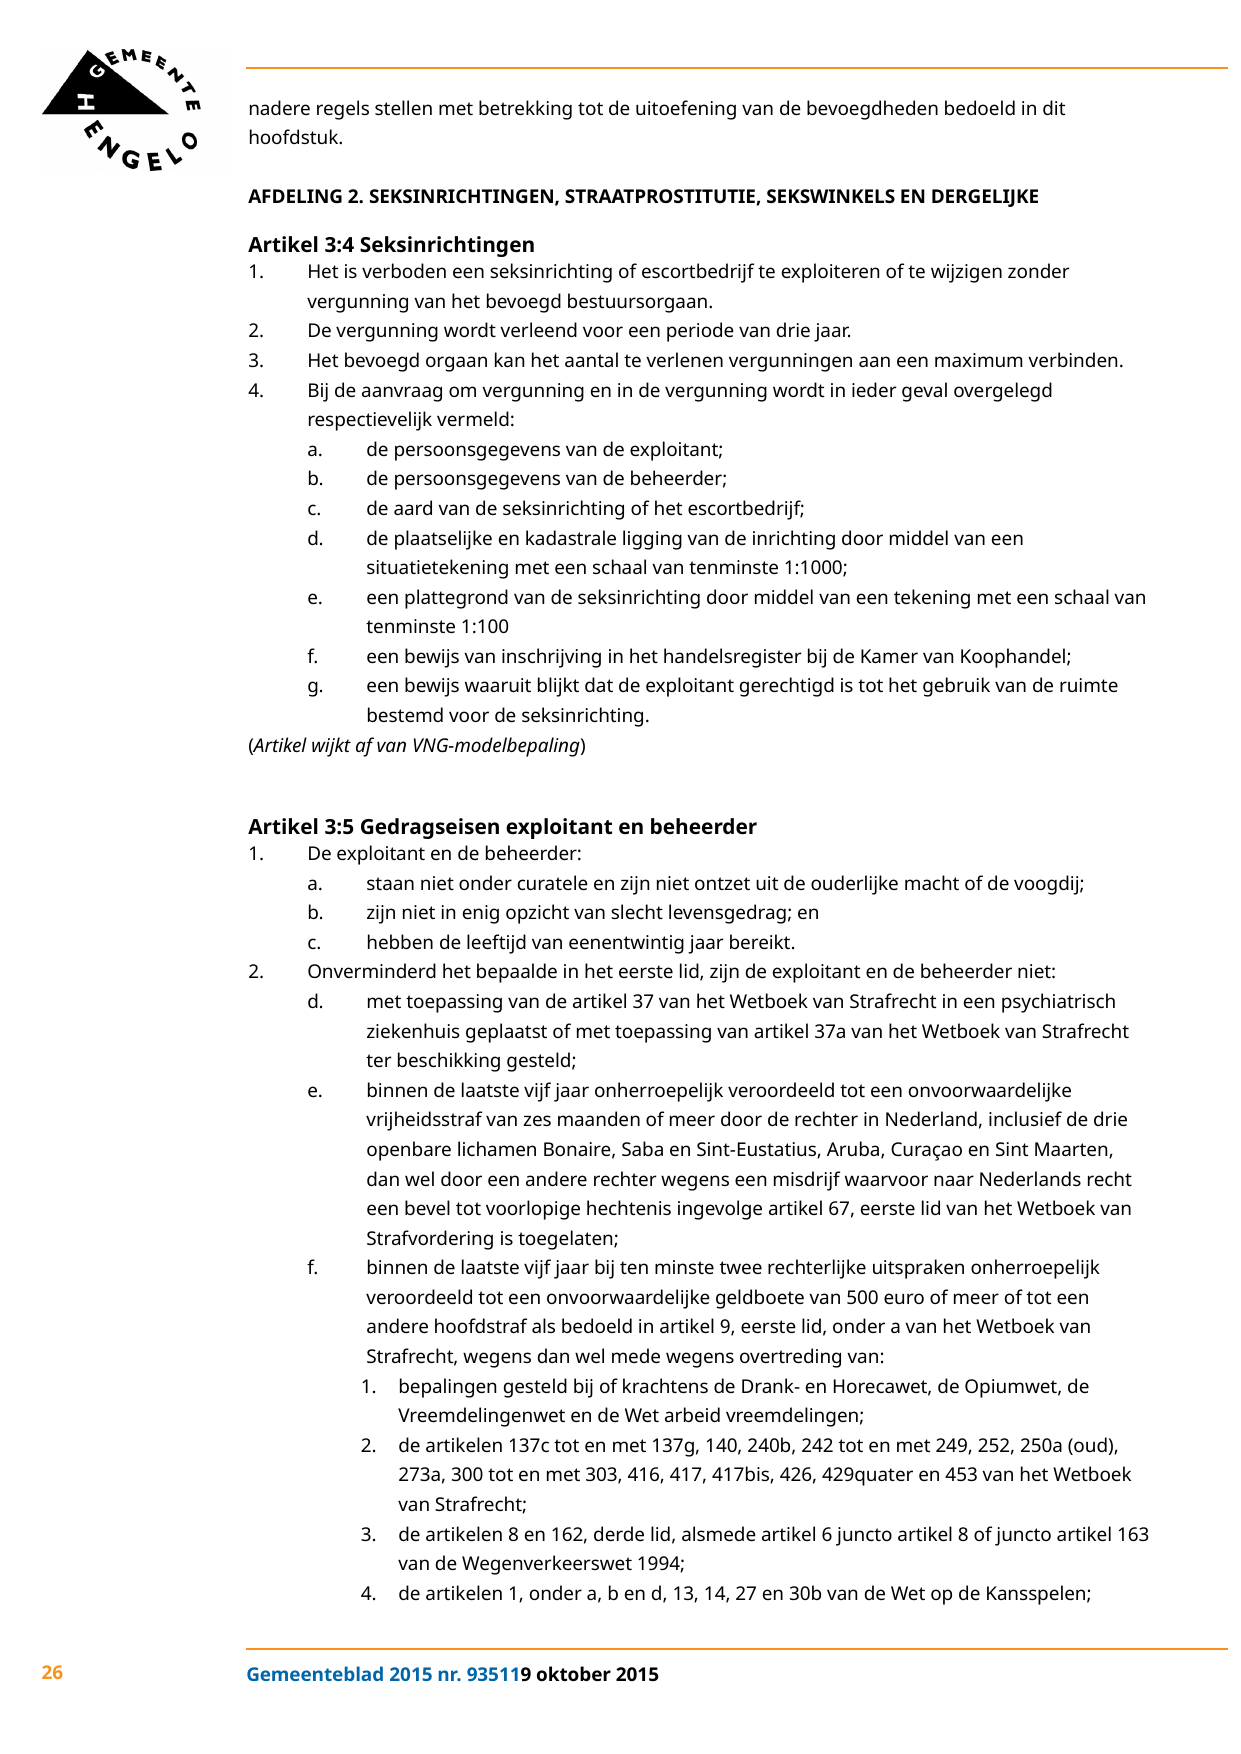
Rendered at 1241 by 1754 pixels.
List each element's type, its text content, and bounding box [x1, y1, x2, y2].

list De vergunning wordt verleend voor een periode van drie jaar. [248, 318, 1152, 343]
list de artikelen 8 en 162, derde lid, alsmede artikel 6 juncto artikel 8 of juncto artikel 163 van de Wegenverkeerswet 1994; [361, 1521, 1152, 1576]
text Artikel 3:5 Gedragseisen exploitant en beheerder [248, 812, 1152, 840]
list binnen de laatste vijf jaar bij ten minste twee rechterlijke uitspraken onherroepelijk veroordeeld tot een onvoorwaardelijke geldboete van 500 euro of meer of tot een andere hoofdstraf als bedoeld in artikel 9, eerste lid, onder a van het Wetboek van Strafrecht, wegens dan wel mede wegens overtreding van: [307, 1254, 1152, 1369]
list Bij de aanvraag om vergunning en in de vergunning wordt in ieder geval overgelegd respectievelijk vermeld: [248, 377, 1152, 432]
list zijn niet in enig opzicht van slecht levensgedrag; en [307, 899, 1152, 925]
list de artikelen 1, onder a, b en d, 13, 14, 27 en 30b van de Wet op de Kansspelen; [361, 1580, 1152, 1606]
list hebben de leeftijd van eenentwintig jaar bereikt. [307, 929, 1152, 955]
list staan niet onder curatele en zijn niet ontzet uit de ouderlijke macht of de voogdij; [307, 870, 1152, 896]
list Het is verboden een seksinrichting of escortbedrijf te exploiteren of te wijzigen zonder vergunning van het bevoegd bestuursorgaan. [248, 258, 1152, 314]
text nadere regels stellen met betrekking tot de uitoefening van de bevoegdheden bedoeld in dit hoofdstuk. [248, 95, 1152, 150]
list de artikelen 137c tot en met 137g, 140, 240b, 242 tot en met 249, 252, 250a (oud), 273a, 300 tot en met 303, 416, 417, 417bis, 426, 429quater en 453 van het Wetboek van Strafrecht; [361, 1432, 1152, 1517]
list bepalingen gesteld bij of krachtens de Drank- en Horecawet, de Opiumwet, de Vreemdelingenwet en de Wet arbeid vreemdelingen; [361, 1373, 1152, 1428]
list met toepassing van de artikel 37 van het Wetboek van Strafrecht in een psychiatrisch ziekenhuis geplaatst of met toepassing van artikel 37a van het Wetboek van Strafrecht ter beschikking gesteld; [307, 988, 1152, 1073]
list een bewijs van inschrijving in het handelsregister bij de Kamer van Koophandel; [307, 643, 1152, 669]
list De exploitant en de beheerder: [248, 840, 1152, 866]
list Het bevoegd orgaan kan het aantal te verlenen vergunningen aan een maximum verbinden. [248, 347, 1152, 373]
list de persoonsgegevens van de exploitant; [307, 436, 1152, 462]
list Onverminderd het bepaalde in het eerste lid, zijn de exploitant en de beheerder niet: [248, 959, 1152, 984]
text Artikel 3:4 Seksinrichtingen [248, 230, 1152, 258]
list de aard van de seksinrichting of het escortbedrijf; [307, 495, 1152, 521]
list binnen de laatste vijf jaar onherroepelijk veroordeeld tot een onvoorwaardelijke vrijheidsstraf van zes maanden of meer door de rechter in Nederland, inclusief de drie openbare lichamen Bonaire, Saba en Sint-Eustatius, Aruba, Curaçao en Sint Maarten, dan wel door een andere rechter wegens een misdrijf waarvoor naar Nederlands recht een bevel tot voorlopige hechtenis ingevolge artikel 67, eerste lid van het Wetboek van Strafvordering is toegelaten; [307, 1077, 1152, 1251]
text (Artikel wijkt af van VNG-modelbepaling) [248, 732, 1152, 758]
list de plaatselijke en kadastrale ligging van de inrichting door middel van een situatietekening met een schaal van tenminste 1:1000; [307, 525, 1152, 580]
picture [41, 47, 231, 172]
list de persoonsgegevens van de beheerder; [307, 466, 1152, 491]
text AFDELING 2. SEKSINRICHTINGEN, STRAATPROSTITUTIE, SEKSWINKELS EN DERGELIJKE [248, 183, 1152, 209]
list een bewijs waaruit blijkt dat de exploitant gerechtigd is tot het gebruik van de ruimte bestemd voor de seksinrichting. [307, 673, 1152, 728]
list een plattegrond van de seksinrichting door middel van een tekening met een schaal van tenminste 1:100 [307, 584, 1152, 639]
